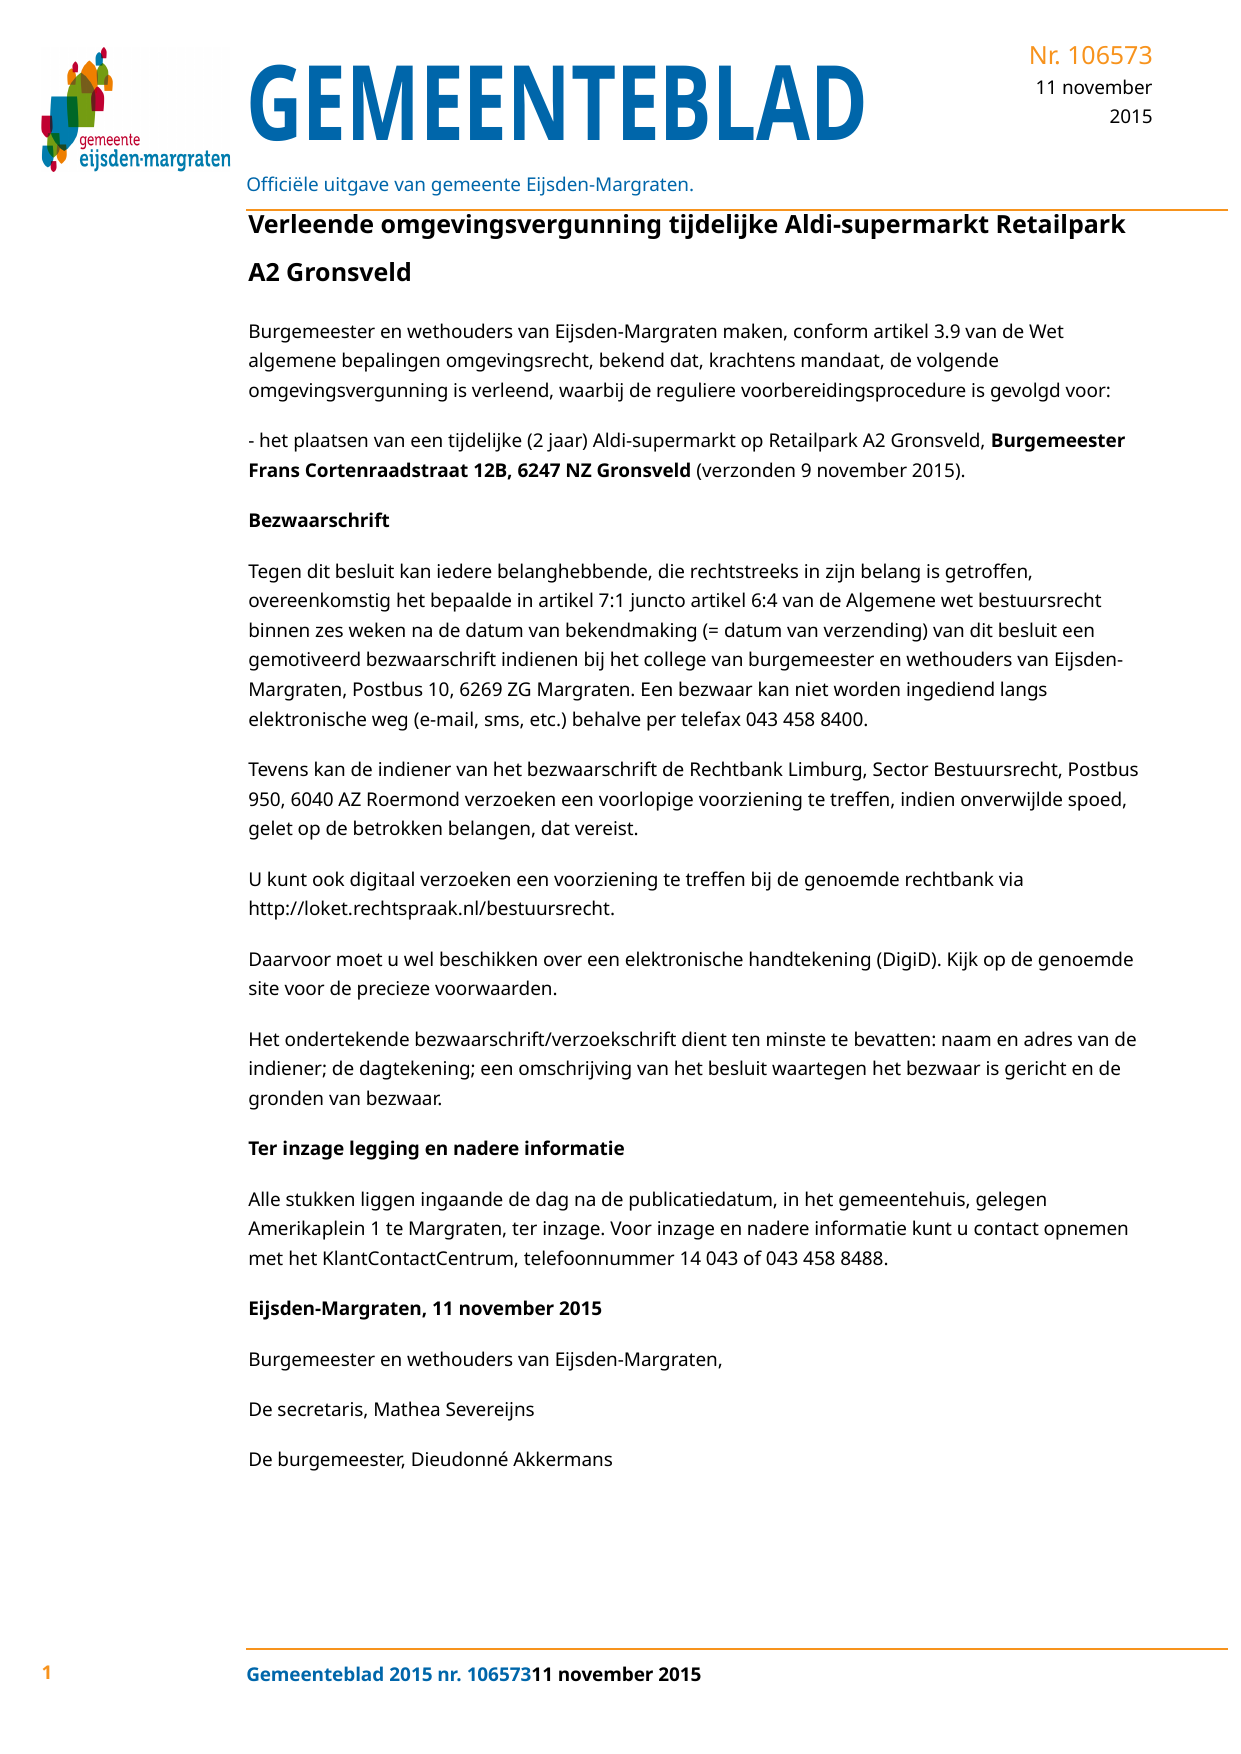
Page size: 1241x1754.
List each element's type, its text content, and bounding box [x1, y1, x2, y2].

text U kunt ook digitaal verzoeken een voorziening te treffen bij de genoemde rechtbank via http://loket.rechtspraak.nl/bestuursrecht. [248, 866, 1152, 921]
text Burgemeester en wethouders van Eijsden-Margraten, [248, 1346, 1152, 1372]
text Ter inzage legging en nadere informatie [248, 1135, 1152, 1161]
text Tegen dit besluit kan iedere belanghebbende, die rechtstreeks in zijn belang is getroffen, overeenkomstig het bepaalde in artikel 7:1 juncto artikel 6:4 van de Algemene wet bestuursrecht binnen zes weken na de datum van bekendmaking (= datum van verzending) van dit besluit een gemotiveerd bezwaarschrift indienen bij het college van burgemeester en wethouders van Eijsden-Margraten, Postbus 10, 6269 ZG Margraten. Een bezwaar kan niet worden ingediend langs elektronische weg (e-mail, sms, etc.) behalve per telefax 043 458 8400. [248, 558, 1152, 732]
text Alle stukken liggen ingaande de dag na de publicatiedatum, in het gemeentehuis, gelegen Amerikaplein 1 te Margraten, ter inzage. Voor inzage en nadere informatie kunt u contact opnemen met het KlantContactCentrum, telefoonnummer 14 043 of 043 458 8488. [248, 1186, 1152, 1271]
text Het ondertekende bezwaarschrift/verzoekschrift dient ten minste te bevatten: naam en adres van de indiener; de dagtekening; een omschrijving van het besluit waartegen het bezwaar is gericht en de gronden van bezwaar. [248, 1026, 1152, 1111]
picture [41, 47, 231, 172]
text - het plaatsen van een tijdelijke (2 jaar) Aldi-supermarkt op Retailpark A2 Gronsveld, Burgemeester Frans Cortenraadstraat 12B, 6247 NZ Gronsveld (verzonden 9 november 2015). [248, 427, 1152, 483]
text Daarvoor moet u wel beschikken over een elektronische handtekening (DigiD). Kijk op de genoemde site voor de precieze voorwaarden. [248, 946, 1152, 1001]
text Burgemeester en wethouders van Eijsden-Margraten maken, conform artikel 3.9 van de Wet algemene bepalingen omgevingsrecht, bekend dat, krachtens mandaat, de volgende omgevingsvergunning is verleend, waarbij de reguliere voorbereidingsprocedure is gevolgd voor: [248, 318, 1152, 403]
text Bezwaarschrift [248, 507, 1152, 533]
text De burgemeester, Dieudonné Akkermans [248, 1447, 1152, 1472]
text Eijsden-Margraten, 11 november 2015 [248, 1295, 1152, 1321]
text Verleende omgevingsvergunning tijdelijke Aldi-supermarkt Retailpark A2 Gronsveld [248, 211, 1152, 288]
text De secretaris, Mathea Severeijns [248, 1396, 1152, 1422]
text Tevens kan de indiener van het bezwaarschrift de Rechtbank Limburg, Sector Bestuursrecht, Postbus 950, 6040 AZ Roermond verzoeken een voorlopige voorziening te treffen, indien onverwijlde spoed, gelet op de betrokken belangen, dat vereist. [248, 756, 1152, 841]
